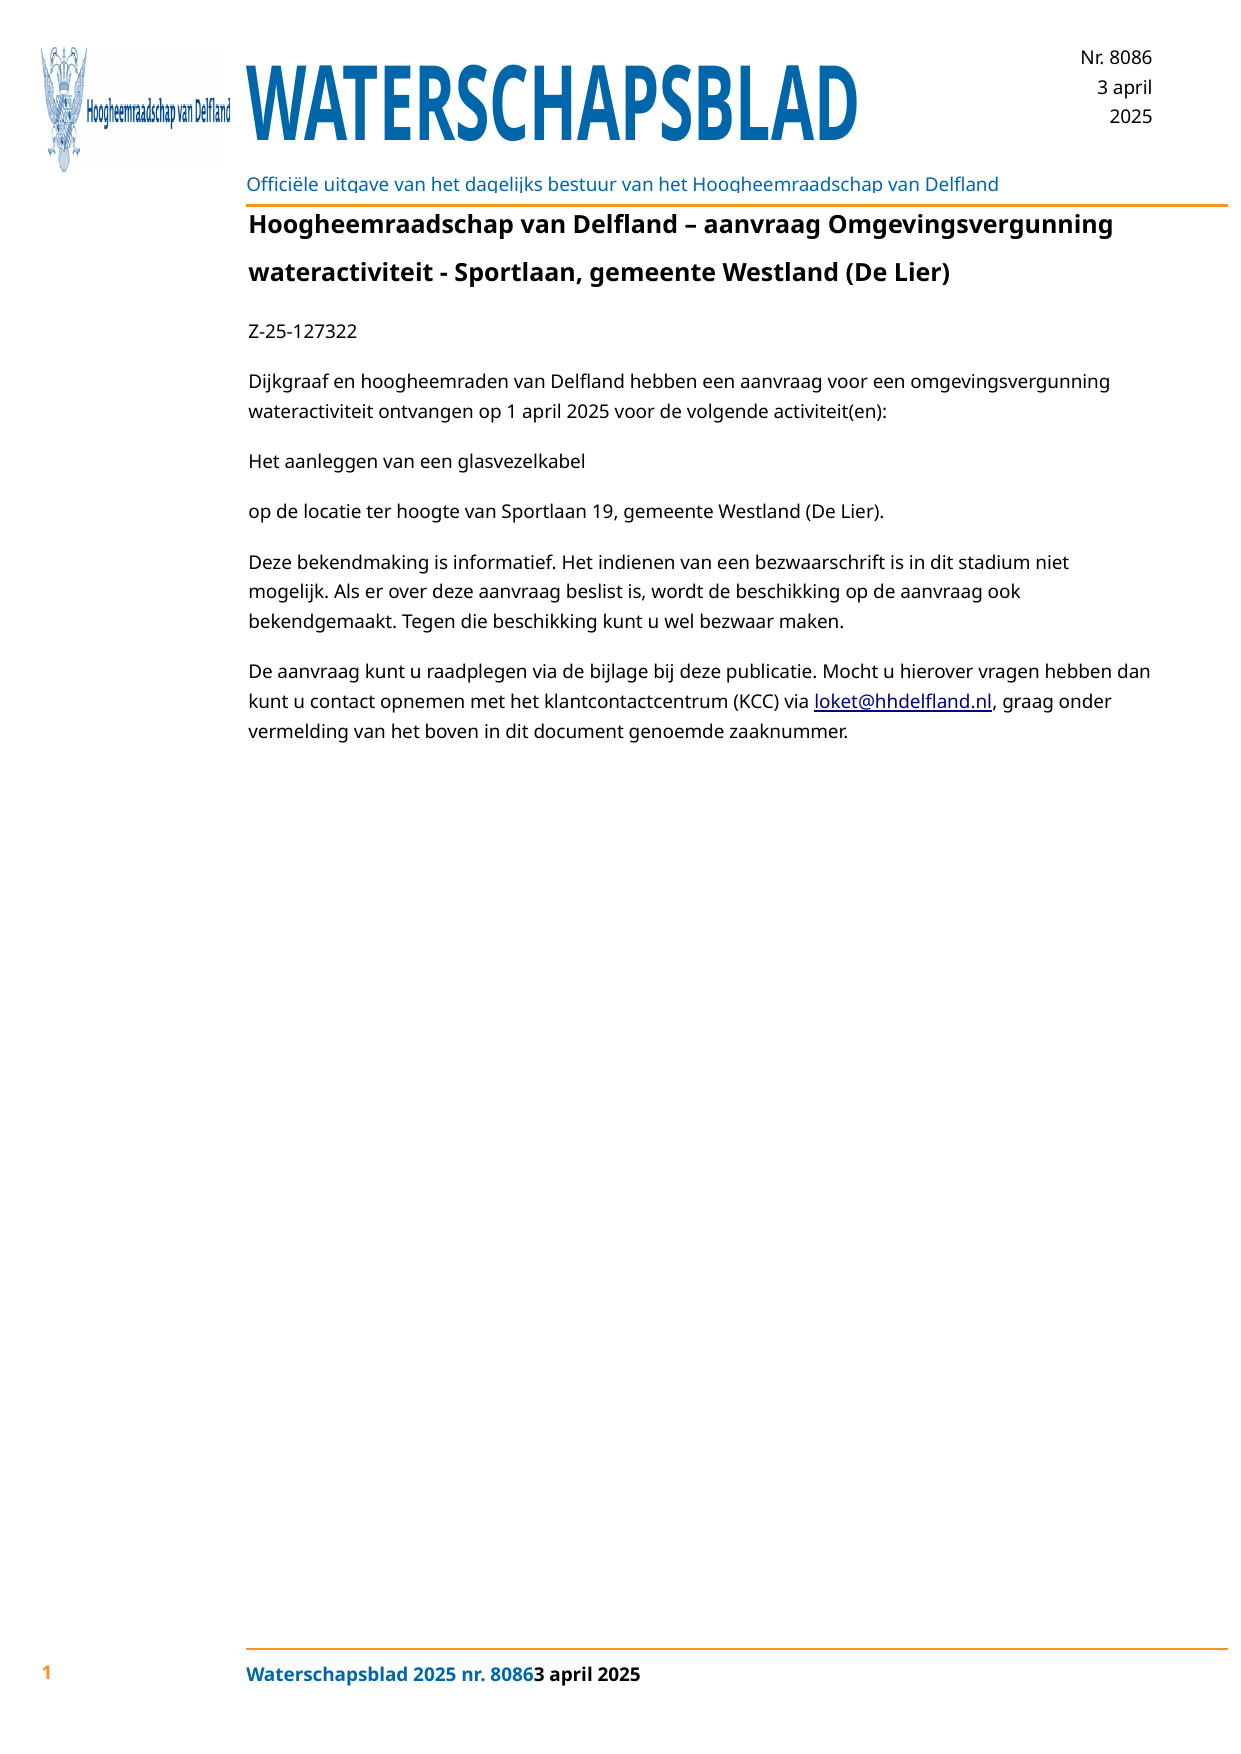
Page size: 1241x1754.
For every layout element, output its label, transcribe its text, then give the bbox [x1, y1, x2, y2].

picture [41, 47, 231, 172]
text De aanvraag kunt u raadplegen via de bijlage bij deze publicatie. Mocht u hierover vragen hebben dan kunt u contact opnemen met het klantcontactcentrum (KCC) via loket@hhdelfland.nl, graag onder vermelding van het boven in dit document genoemde zaaknummer. [248, 659, 1152, 744]
text Z-25-127322 [248, 318, 1152, 344]
text Hoogheemraadschap van Delfland – aanvraag Omgevingsvergunning wateractiviteit - Sportlaan, gemeente Westland (De Lier) [248, 207, 1152, 288]
text Dijkgraaf en hoogheemraden van Delfland hebben een aanvraag voor een omgevingsvergunning wateractiviteit ontvangen op 1 april 2025 voor de volgende activiteit(en): [248, 368, 1152, 424]
text op de locatie ter hoogte van Sportlaan 19, gemeente Westland (De Lier). [248, 499, 1152, 524]
text Het aanleggen van een glasvezelkabel [248, 448, 1152, 474]
text Deze bekendmaking is informatief. Het indienen van een bezwaarschrift is in dit stadium niet mogelijk. Als er over deze aanvraag beslist is, wordt de beschikking op de aanvraag ook bekendgemaakt. Tegen die beschikking kunt u wel bezwaar maken. [248, 549, 1152, 634]
